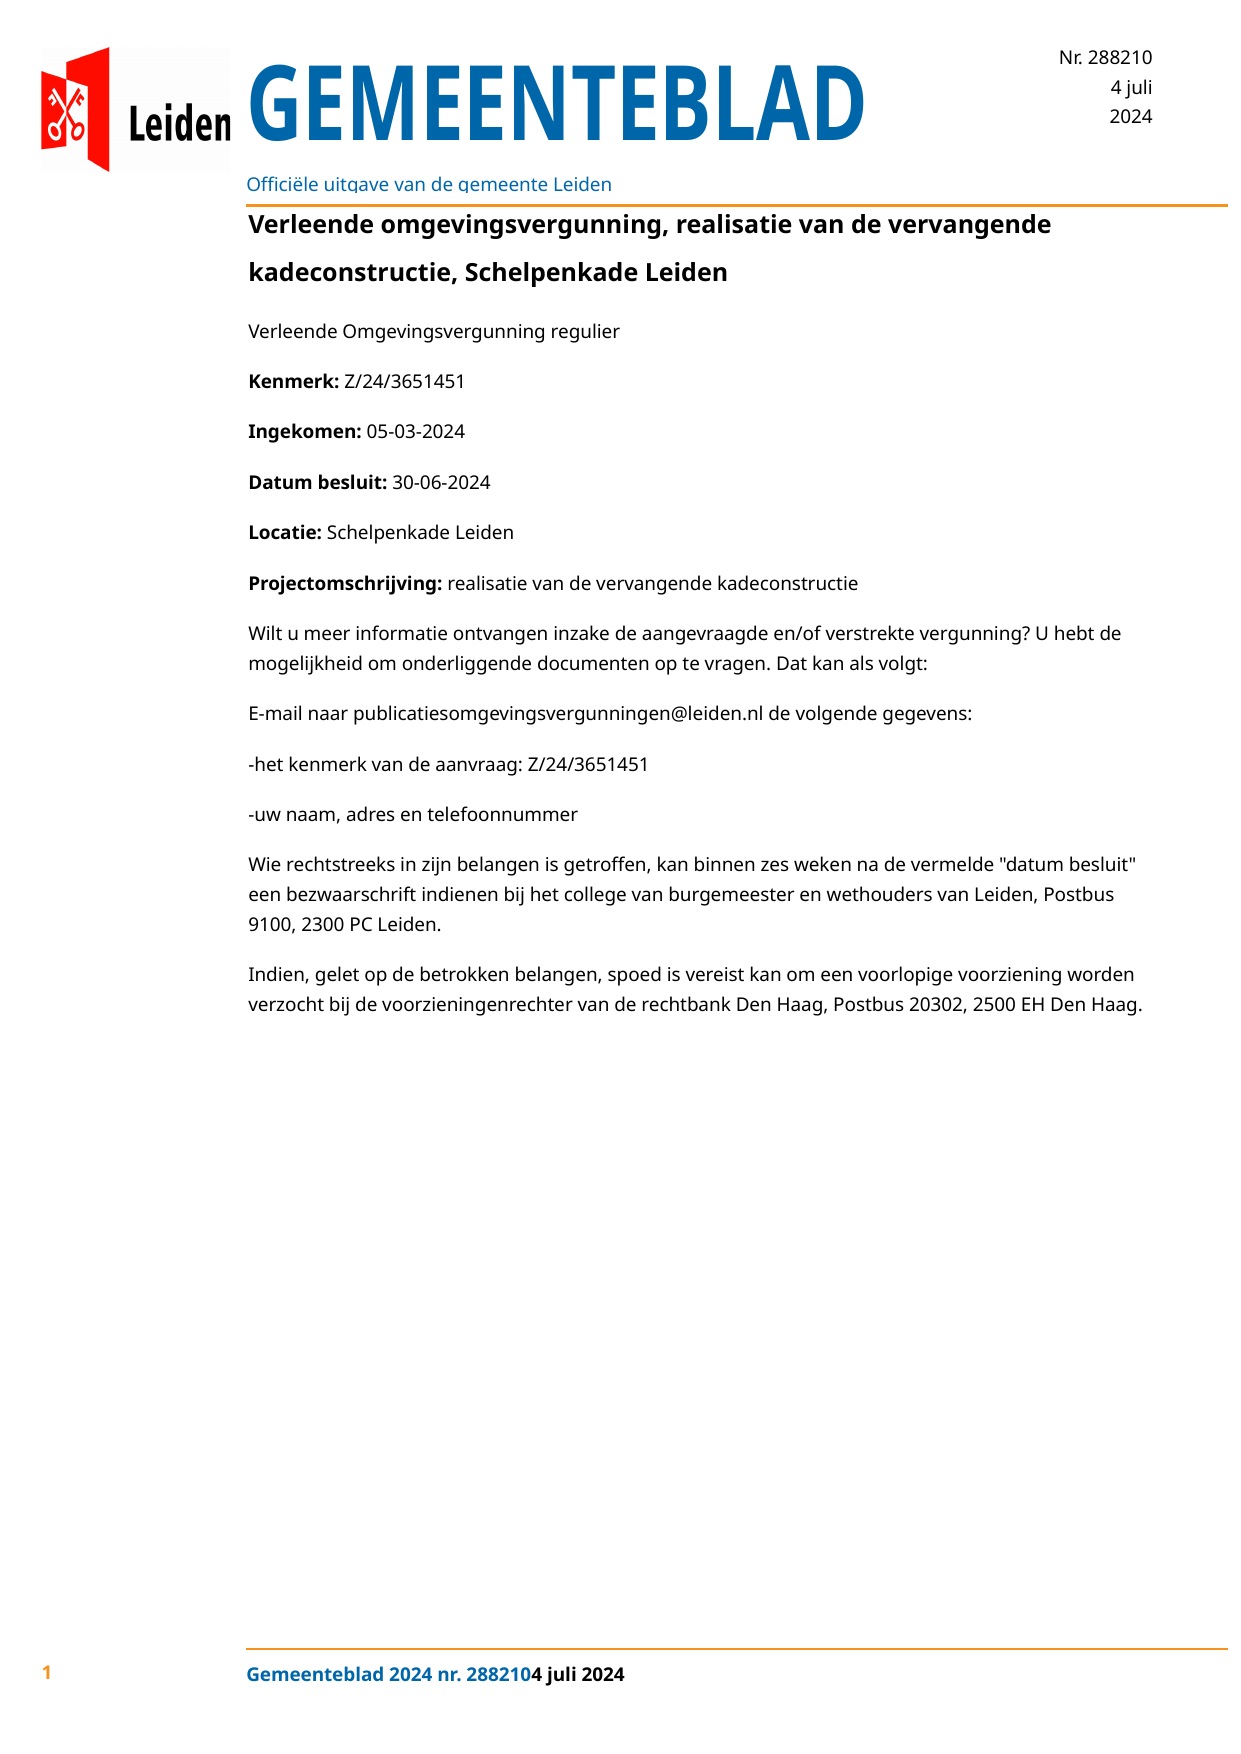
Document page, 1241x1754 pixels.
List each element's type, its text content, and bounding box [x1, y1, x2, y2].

text -uw naam, adres en telefoonnummer [248, 801, 1152, 827]
text Indien, gelet op de betrokken belangen, spoed is vereist kan om een voorlopige voorziening worden verzocht bij de voorzieningenrechter van de rechtbank Den Haag, Postbus 20302, 2500 EH Den Haag. [248, 961, 1152, 1017]
text Ingekomen: 05-03-2024 [248, 419, 1152, 444]
text Wilt u meer informatie ontvangen inzake de aangevraagde en/of verstrekte vergunning? U hebt de mogelijkheid om onderliggende documenten op te vragen. Dat kan als volgt: [248, 620, 1152, 676]
text Wie rechtstreeks in zijn belangen is getroffen, kan binnen zes weken na de vermelde "datum besluit" een bezwaarschrift indienen bij het college van burgemeester en wethouders van Leiden, Postbus 9100, 2300 PC Leiden. [248, 852, 1152, 937]
picture [41, 47, 231, 172]
text Locatie: Schelpenkade Leiden [248, 519, 1152, 545]
text Kenmerk: Z/24/3651451 [248, 368, 1152, 394]
text Projectomschrijving: realisatie van de vervangende kadeconstructie [248, 570, 1152, 596]
text Verleende Omgevingsvergunning regulier [248, 318, 1152, 344]
text Datum besluit: 30-06-2024 [248, 469, 1152, 495]
text Verleende omgevingsvergunning, realisatie van de vervangende kadeconstructie, Schelpenkade Leiden [248, 207, 1152, 288]
text E-mail naar publicatiesomgevingsvergunningen@leiden.nl de volgende gegevens: [248, 700, 1152, 726]
text -het kenmerk van de aanvraag: Z/24/3651451 [248, 751, 1152, 777]
